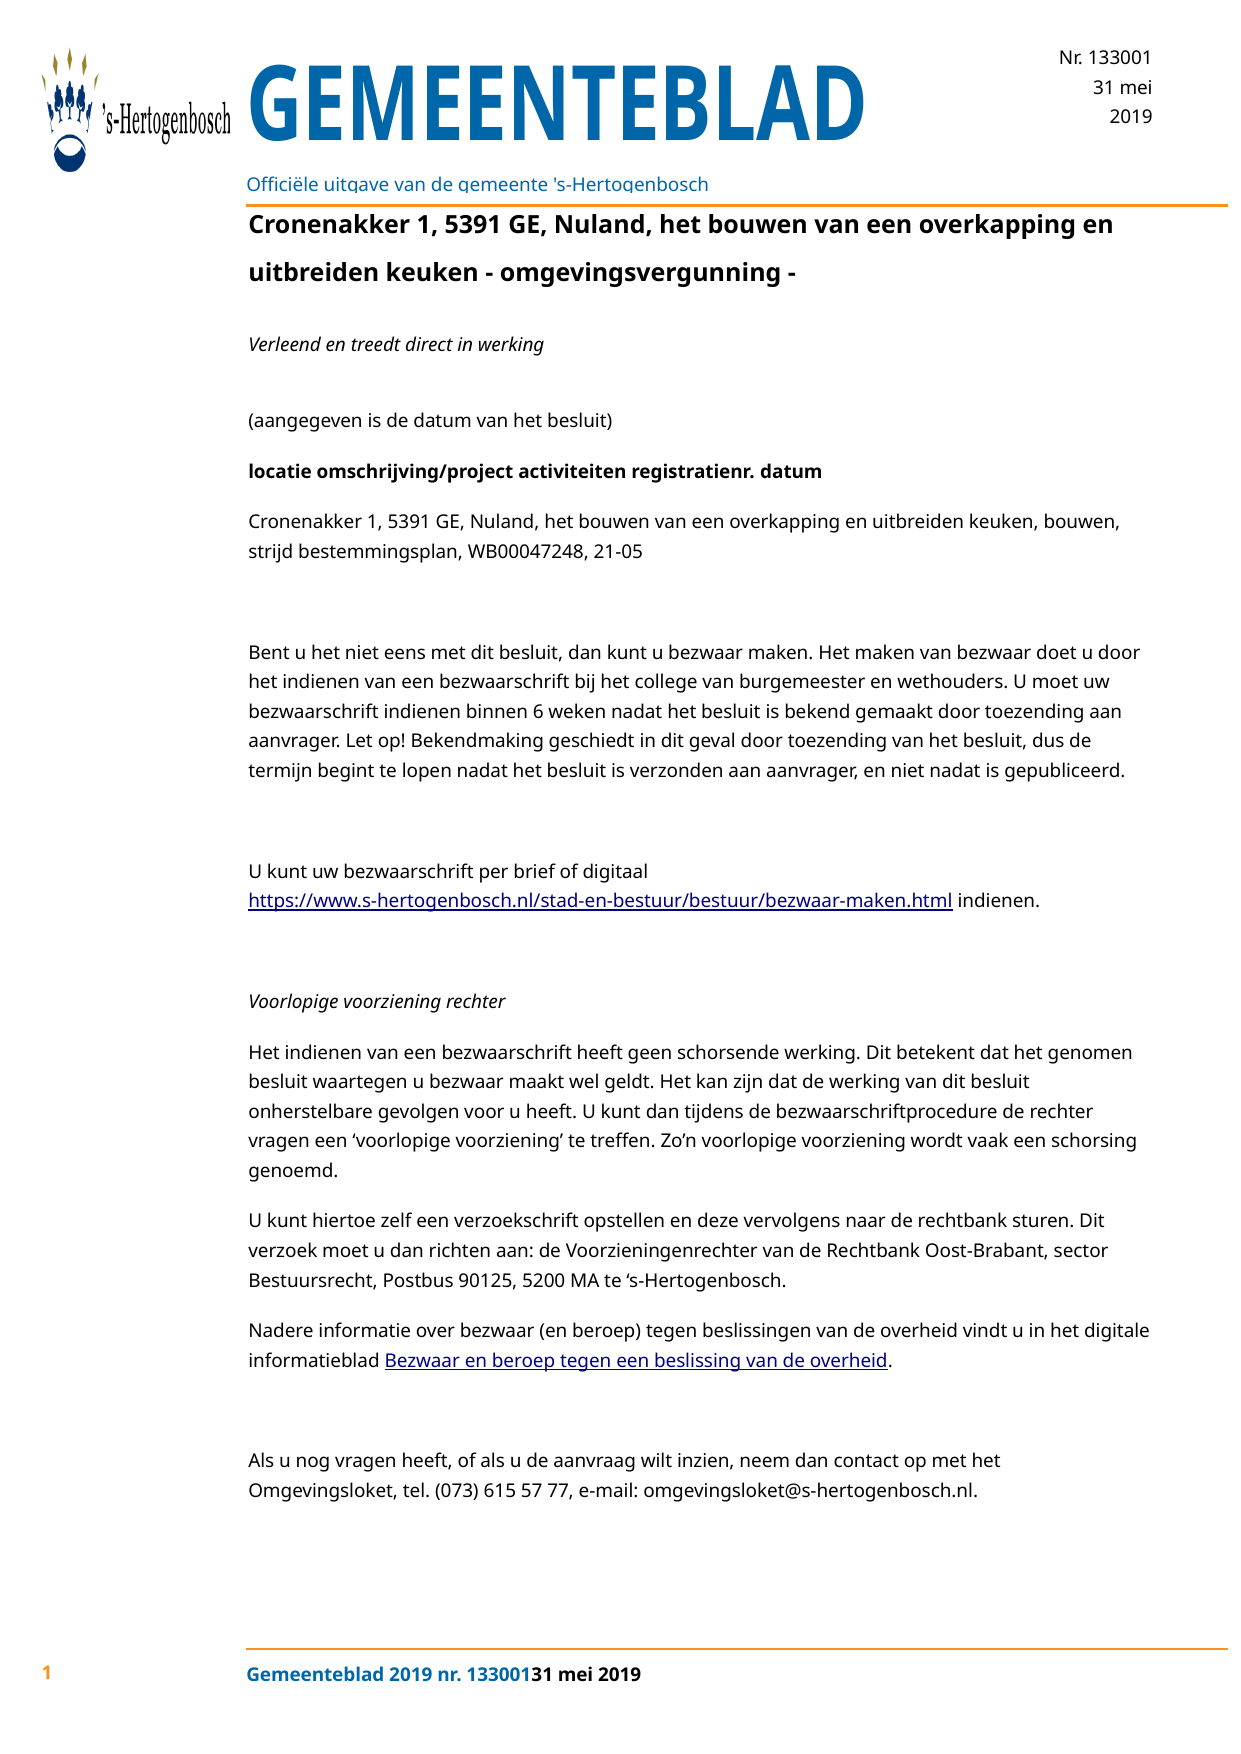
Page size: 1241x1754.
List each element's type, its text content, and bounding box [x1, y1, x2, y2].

text Verleend en treedt direct in werking [248, 331, 1152, 357]
text U kunt hiertoe zelf een verzoekschrift opstellen en deze vervolgens naar de rechtbank sturen. Dit verzoek moet u dan richten aan: de Voorzieningenrechter van de Rechtbank Oost-Brabant, sector Bestuursrecht, Postbus 90125, 5200 MA te ‘s-Hertogenbosch. [248, 1208, 1152, 1292]
text (aangegeven is de datum van het besluit) [248, 408, 1152, 433]
text Cronenakker 1, 5391 GE, Nuland, het bouwen van een overkapping en uitbreiden keuken, bouwen, strijd bestemmingsplan, WB00047248, 21-05 [248, 508, 1152, 564]
text Nadere informatie over bezwaar (en beroep) tegen beslissingen van de overheid vindt u in het digitale informatieblad Bezwaar en beroep tegen een beslissing van de overheid. [248, 1317, 1152, 1372]
text Voorlopige voorziening rechter [248, 988, 1152, 1014]
text Als u nog vragen heeft, of als u de aanvraag wilt inzien, neem dan contact op met het Omgevingsloket, tel. (073) 615 57 77, e-mail: omgevingsloket@s-hertogenbosch.nl. [248, 1448, 1152, 1503]
text Bent u het niet eens met dit besluit, dan kunt u bezwaar maken. Het maken van bezwaar doet u door het indienen van een bezwaarschrift bij het college van burgemeester en wethouders. U moet uw bezwaarschrift indienen binnen 6 weken nadat het besluit is bekend gemaakt door toezending aan aanvrager. Let op! Bekendmaking geschiedt in dit geval door toezending van het besluit, dus de termijn begint te lopen nadat het besluit is verzonden aan aanvrager, en niet nadat is gepubliceerd. [248, 639, 1152, 783]
text Cronenakker 1, 5391 GE, Nuland, het bouwen van een overkapping en uitbreiden keuken - omgevingsvergunning - [248, 207, 1152, 288]
text Het indienen van een bezwaarschrift heeft geen schorsende werking. Dit betekent dat het genomen besluit waartegen u bezwaar maakt wel geldt. Het kan zijn dat de werking van dit besluit onherstelbare gevolgen voor u heeft. U kunt dan tijdens de bezwaarschriftprocedure de rechter vragen een ‘voorlopige voorziening’ te treffen. Zo’n voorlopige voorziening wordt vaak een schorsing genoemd. [248, 1039, 1152, 1183]
text U kunt uw bezwaarschrift per brief of digitaal https://www.s-hertogenbosch.nl/stad-en-bestuur/bestuur/bezwaar-maken.html indienen. [248, 858, 1152, 913]
text locatie omschrijving/project activiteiten registratienr. datum [248, 458, 1152, 484]
picture [41, 47, 231, 172]
